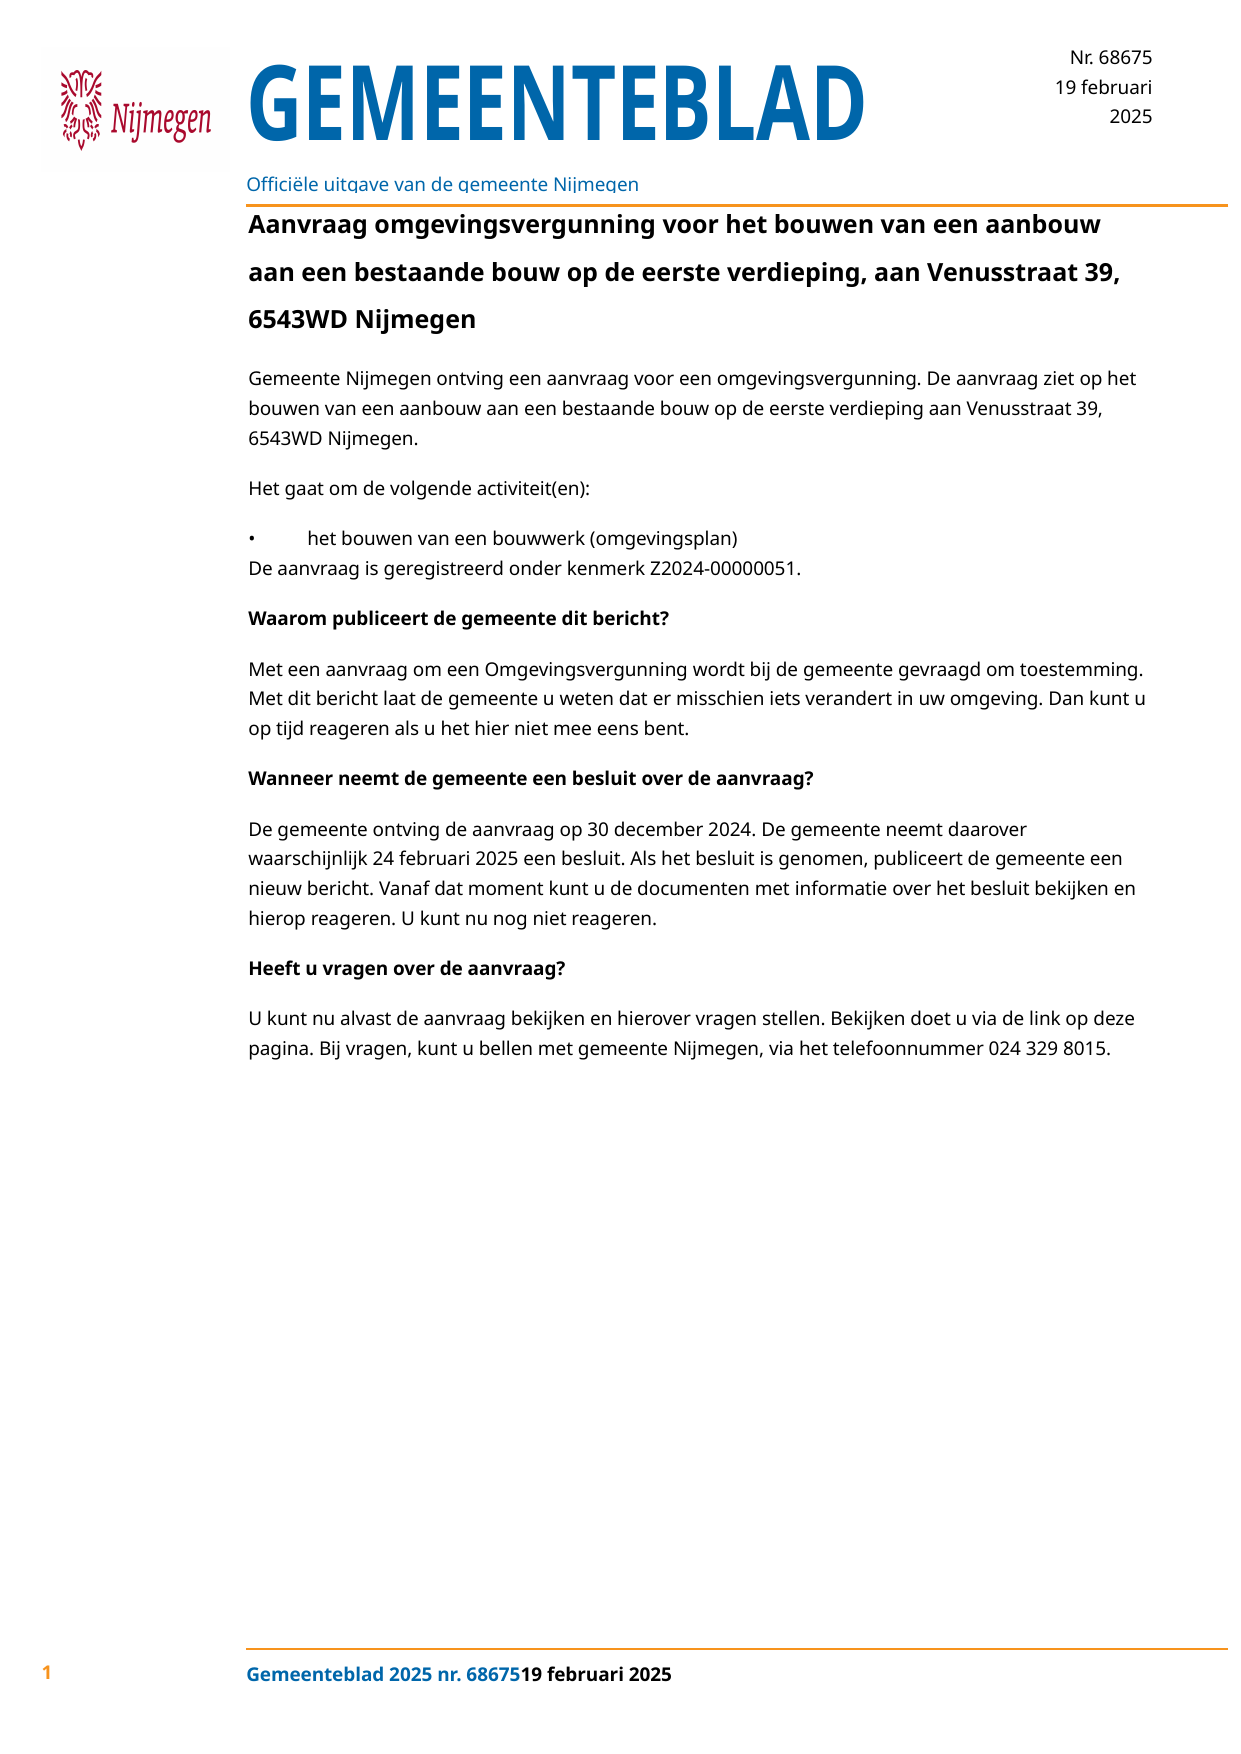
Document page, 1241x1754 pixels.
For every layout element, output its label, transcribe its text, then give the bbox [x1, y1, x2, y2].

text Met een aanvraag om een Omgevingsvergunning wordt bij de gemeente gevraagd om toestemming. Met dit bericht laat de gemeente u weten dat er misschien iets verandert in uw omgeving. Dan kunt u op tijd reageren als u het hier niet mee eens bent. [248, 656, 1152, 741]
text Heeft u vragen over de aanvraag? [248, 955, 1152, 981]
text Wanneer neemt de gemeente een besluit over de aanvraag? [248, 766, 1152, 791]
picture [41, 47, 231, 172]
text U kunt nu alvast de aanvraag bekijken en hierover vragen stellen. Bekijken doet u via de link op deze pagina. Bij vragen, kunt u bellen met gemeente Nijmegen, via het telefoonnummer 024 329 8015. [248, 1006, 1152, 1061]
text Waarom publiceert de gemeente dit bericht? [248, 606, 1152, 631]
text Het gaat om de volgende activiteit(en): [248, 475, 1152, 501]
text De gemeente ontving de aanvraag op 30 december 2024. De gemeente neemt daarover waarschijnlijk 24 februari 2025 een besluit. Als het besluit is genomen, publiceert de gemeente een nieuw bericht. Vanaf dat moment kunt u de documenten met informatie over het besluit bekijken en hierop reageren. U kunt nu nog niet reageren. [248, 816, 1152, 930]
text De aanvraag is geregistreerd onder kenmerk Z2024-00000051. [248, 555, 1152, 581]
text Gemeente Nijmegen ontving een aanvraag voor een omgevingsvergunning. De aanvraag ziet op het bouwen van een aanbouw aan een bestaande bouw op de eerste verdieping aan Venusstraat 39, 6543WD Nijmegen. [248, 366, 1152, 450]
text Aanvraag omgevingsvergunning voor het bouwen van een aanbouw aan een bestaande bouw op de eerste verdieping, aan Venusstraat 39, 6543WD Nijmegen [248, 207, 1152, 336]
list het bouwen van een bouwwerk (omgevingsplan) [248, 526, 1152, 551]
